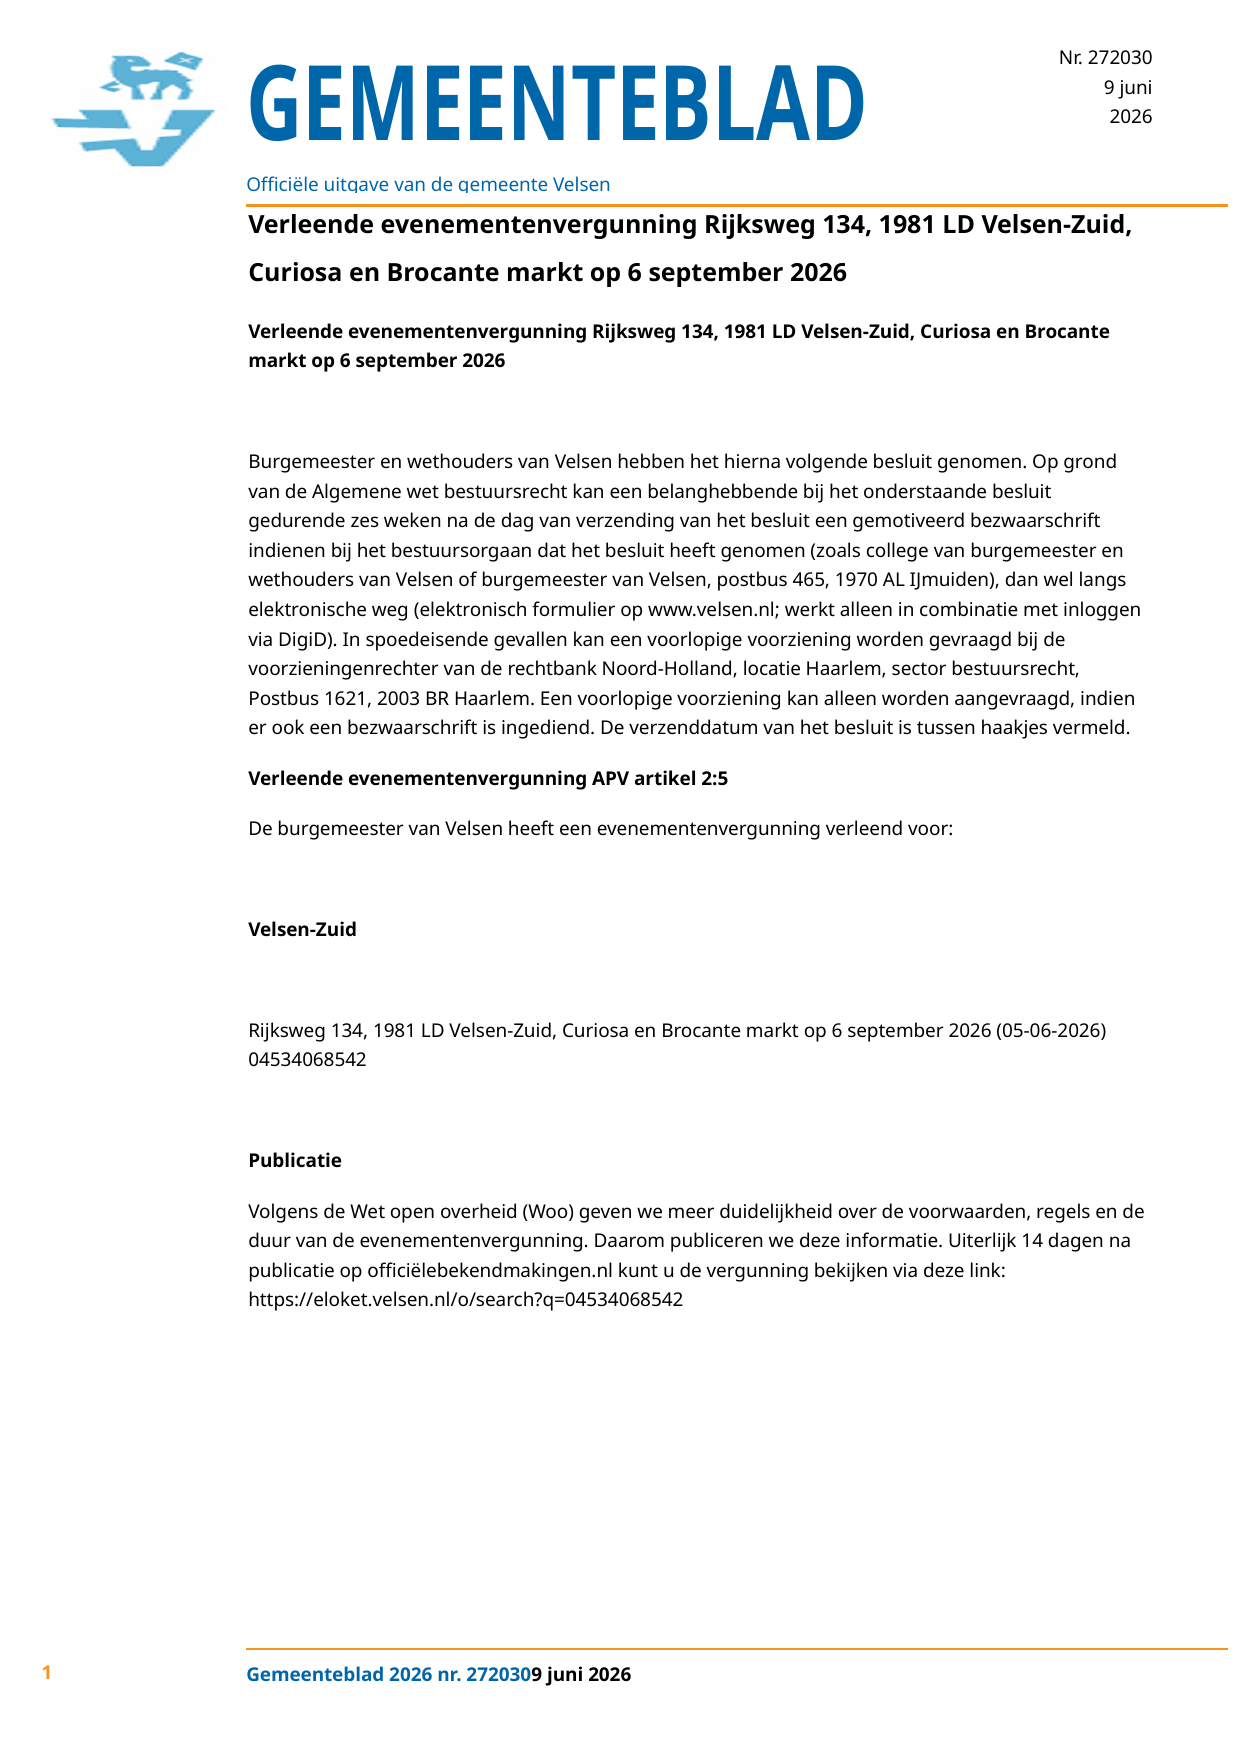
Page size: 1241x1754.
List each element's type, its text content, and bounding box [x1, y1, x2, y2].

text Verleende evenementenvergunning APV artikel 2:5 [248, 765, 1152, 791]
text Volgens de Wet open overheid (Woo) geven we meer duidelijkheid over de voorwaarden, regels en de duur van de evenementenvergunning. Daarom publiceren we deze informatie. Uiterlijk 14 dagen na publicatie op officiëlebekendmakingen.nl kunt u de vergunning bekijken via deze link: https://eloket.velsen.nl/o/search?q=04534068542 [248, 1198, 1152, 1312]
text Verleende evenementenvergunning Rijksweg 134, 1981 LD Velsen-Zuid, Curiosa en Brocante markt op 6 september 2026 [248, 207, 1152, 288]
text Velsen-Zuid [248, 916, 1152, 942]
text Publicatie [248, 1147, 1152, 1173]
text Burgemeester en wethouders van Velsen hebben het hierna volgende besluit genomen. Op grond van de Algemene wet bestuursrecht kan een belanghebbende bij het onderstaande besluit gedurende zes weken na de dag van verzending van het besluit een gemotiveerd bezwaarschrift indienen bij het bestuursorgaan dat het besluit heeft genomen (zoals college van burgemeester en wethouders van Velsen of burgemeester van Velsen, postbus 465, 1970 AL IJmuiden), dan wel langs elektronische weg (elektronisch formulier op www.velsen.nl; werkt alleen in combinatie met inloggen via DigiD). In spoedeisende gevallen kan een voorlopige voorziening worden gevraagd bij de voorzieningenrechter van de rechtbank Noord-Holland, locatie Haarlem, sector bestuursrecht, Postbus 1621, 2003 BR Haarlem. Een voorlopige voorziening kan alleen worden aangevraagd, indien er ook een bezwaarschrift is ingediend. De verzenddatum van het besluit is tussen haakjes vermeld. [248, 448, 1152, 740]
text Rijksweg 134, 1981 LD Velsen-Zuid, Curiosa en Brocante markt op 6 september 2026 (05-06-2026) 04534068542 [248, 1017, 1152, 1072]
text Verleende evenementenvergunning Rijksweg 134, 1981 LD Velsen-Zuid, Curiosa en Brocante markt op 6 september 2026 [248, 318, 1152, 373]
picture [41, 47, 231, 172]
text De burgemeester van Velsen heeft een evenementenvergunning verleend voor: [248, 815, 1152, 841]
